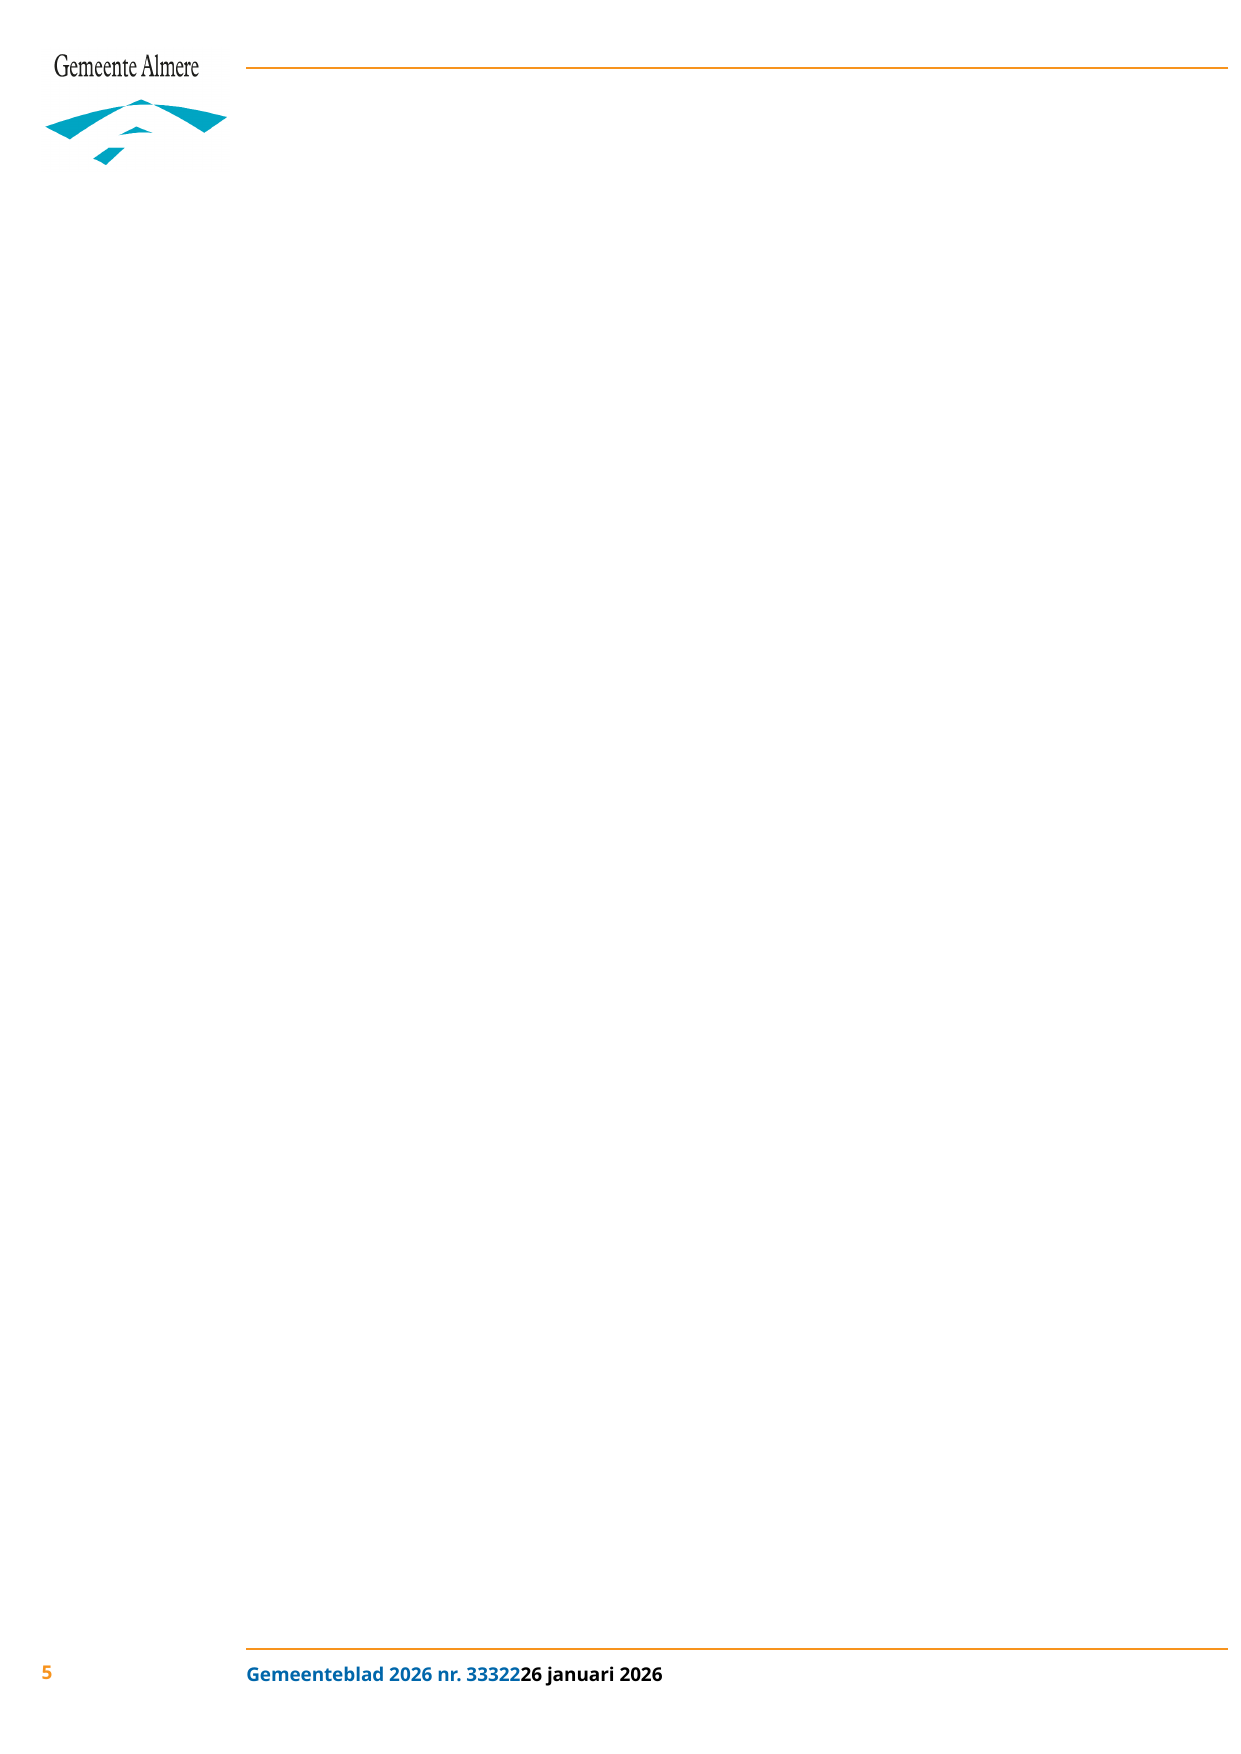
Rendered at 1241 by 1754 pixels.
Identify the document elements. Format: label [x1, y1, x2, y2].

picture [41, 47, 231, 172]
